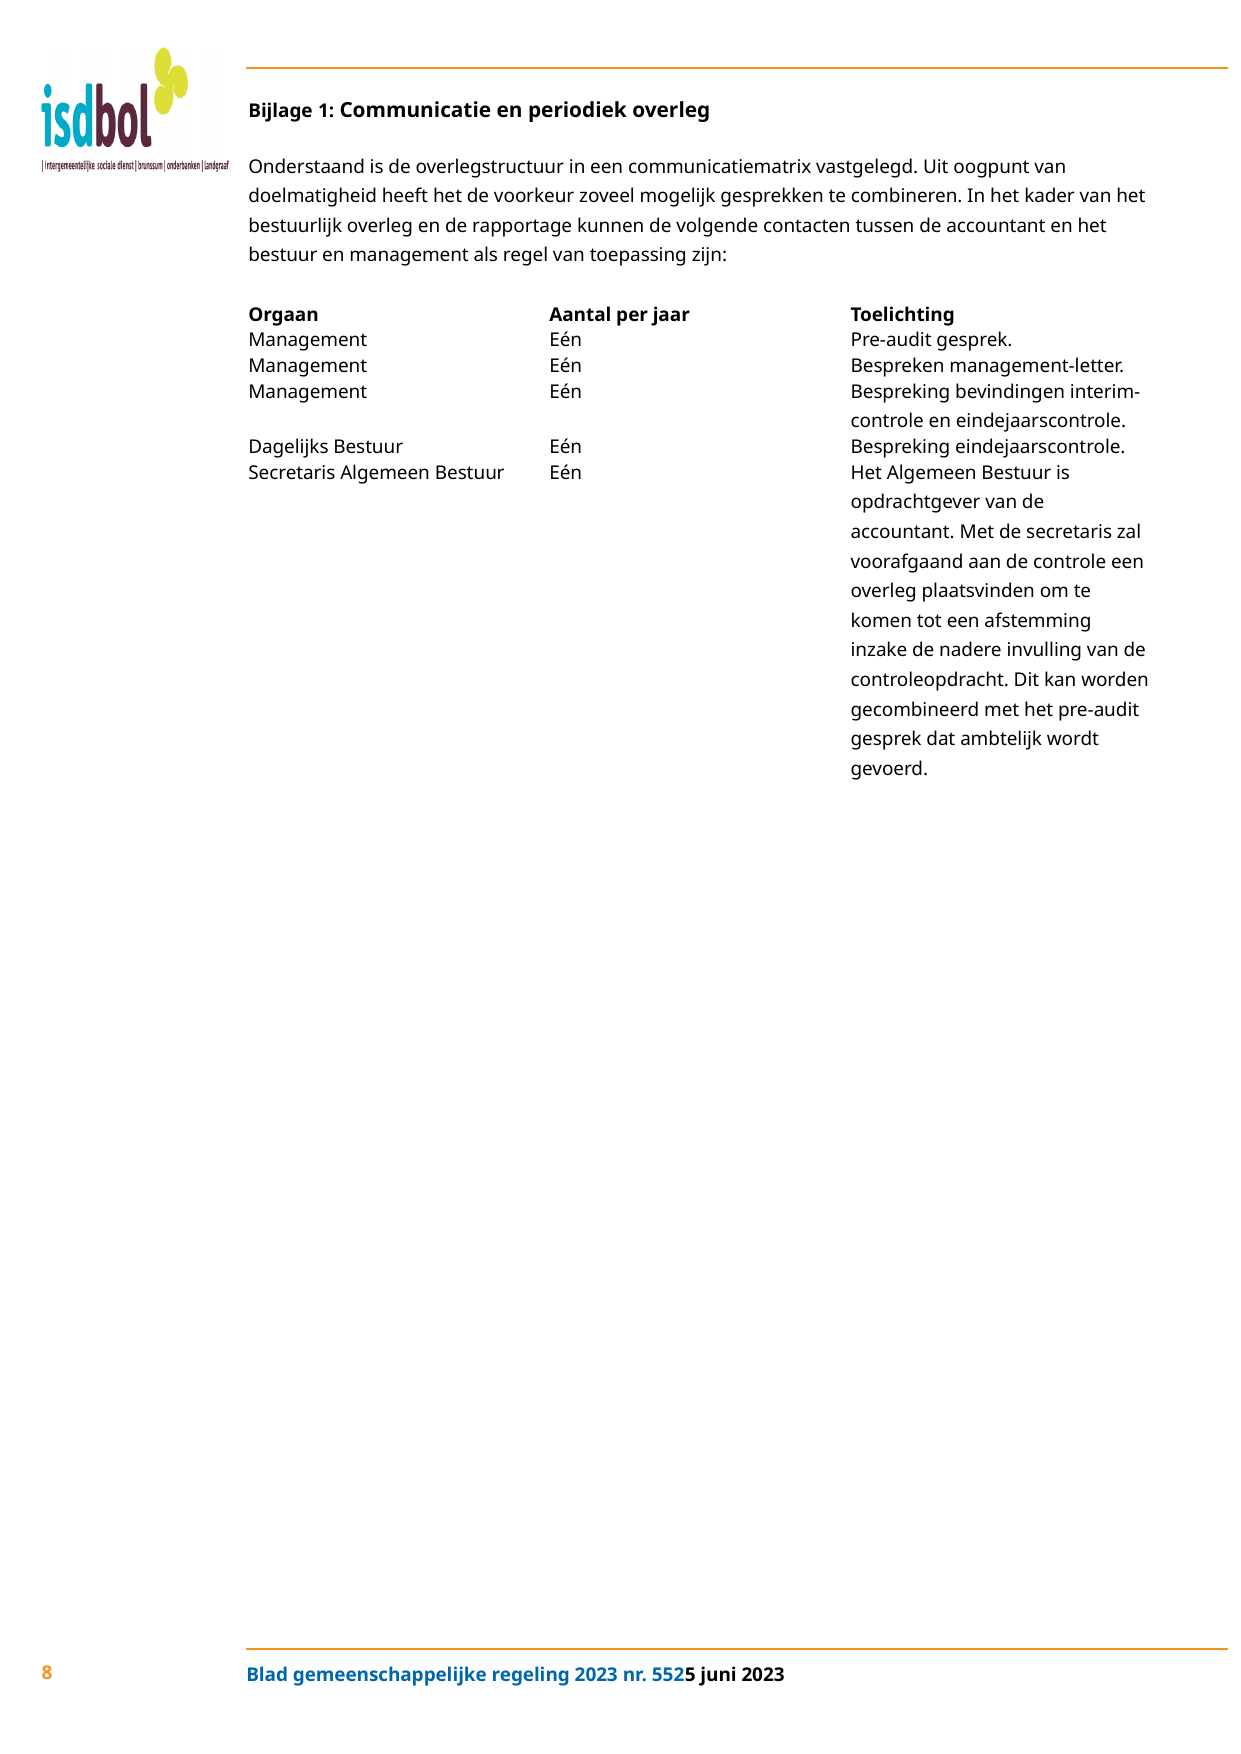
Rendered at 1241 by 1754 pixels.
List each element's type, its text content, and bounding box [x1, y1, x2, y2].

table_cell Management [248, 353, 549, 378]
table_cell Secretaris Algemeen Bestuur [248, 459, 549, 781]
table_cell Eén [549, 327, 850, 352]
picture [41, 47, 231, 172]
table_cell Bespreking eindejaarscontrole. [850, 434, 1152, 459]
table_cell Eén [549, 459, 850, 781]
text Onderstaand is de overlegstructuur in een communicatiematrix vastgelegd. Uit oogpunt van doelmatigheid heeft het de voorkeur zoveel mogelijk gesprekken te combineren. In het kader van het bestuurlijk overleg en de rapportage kunnen de volgende contacten tussen de accountant en het bestuur en management als regel van toepassing zijn: [248, 153, 1152, 267]
table_cell Eén [549, 353, 850, 378]
text Bijlage 1: Communicatie en periodiek overleg [248, 95, 1152, 123]
table_header Aantal per jaar [549, 301, 850, 327]
table_cell Eén [549, 434, 850, 459]
table_cell Eén [549, 378, 850, 433]
table_header Toelichting [850, 301, 1152, 327]
table_cell Het Algemeen Bestuur is opdrachtgever van de accountant. Met de secretaris zal voorafgaand aan de controle een overleg plaatsvinden om te komen tot een afstemming inzake de nadere invulling van de controleopdracht. Dit kan worden gecombineerd met het pre-audit gesprek dat ambtelijk wordt gevoerd. [850, 459, 1152, 781]
table_cell Management [248, 327, 549, 352]
table_cell Management [248, 378, 549, 433]
table_header Orgaan [248, 301, 549, 327]
table_cell Bespreken management-letter. [850, 353, 1152, 378]
table_cell Pre-audit gesprek. [850, 327, 1152, 352]
table_cell Dagelijks Bestuur [248, 434, 549, 459]
table_cell Bespreking bevindingen interim-controle en eindejaarscontrole. [850, 378, 1152, 433]
